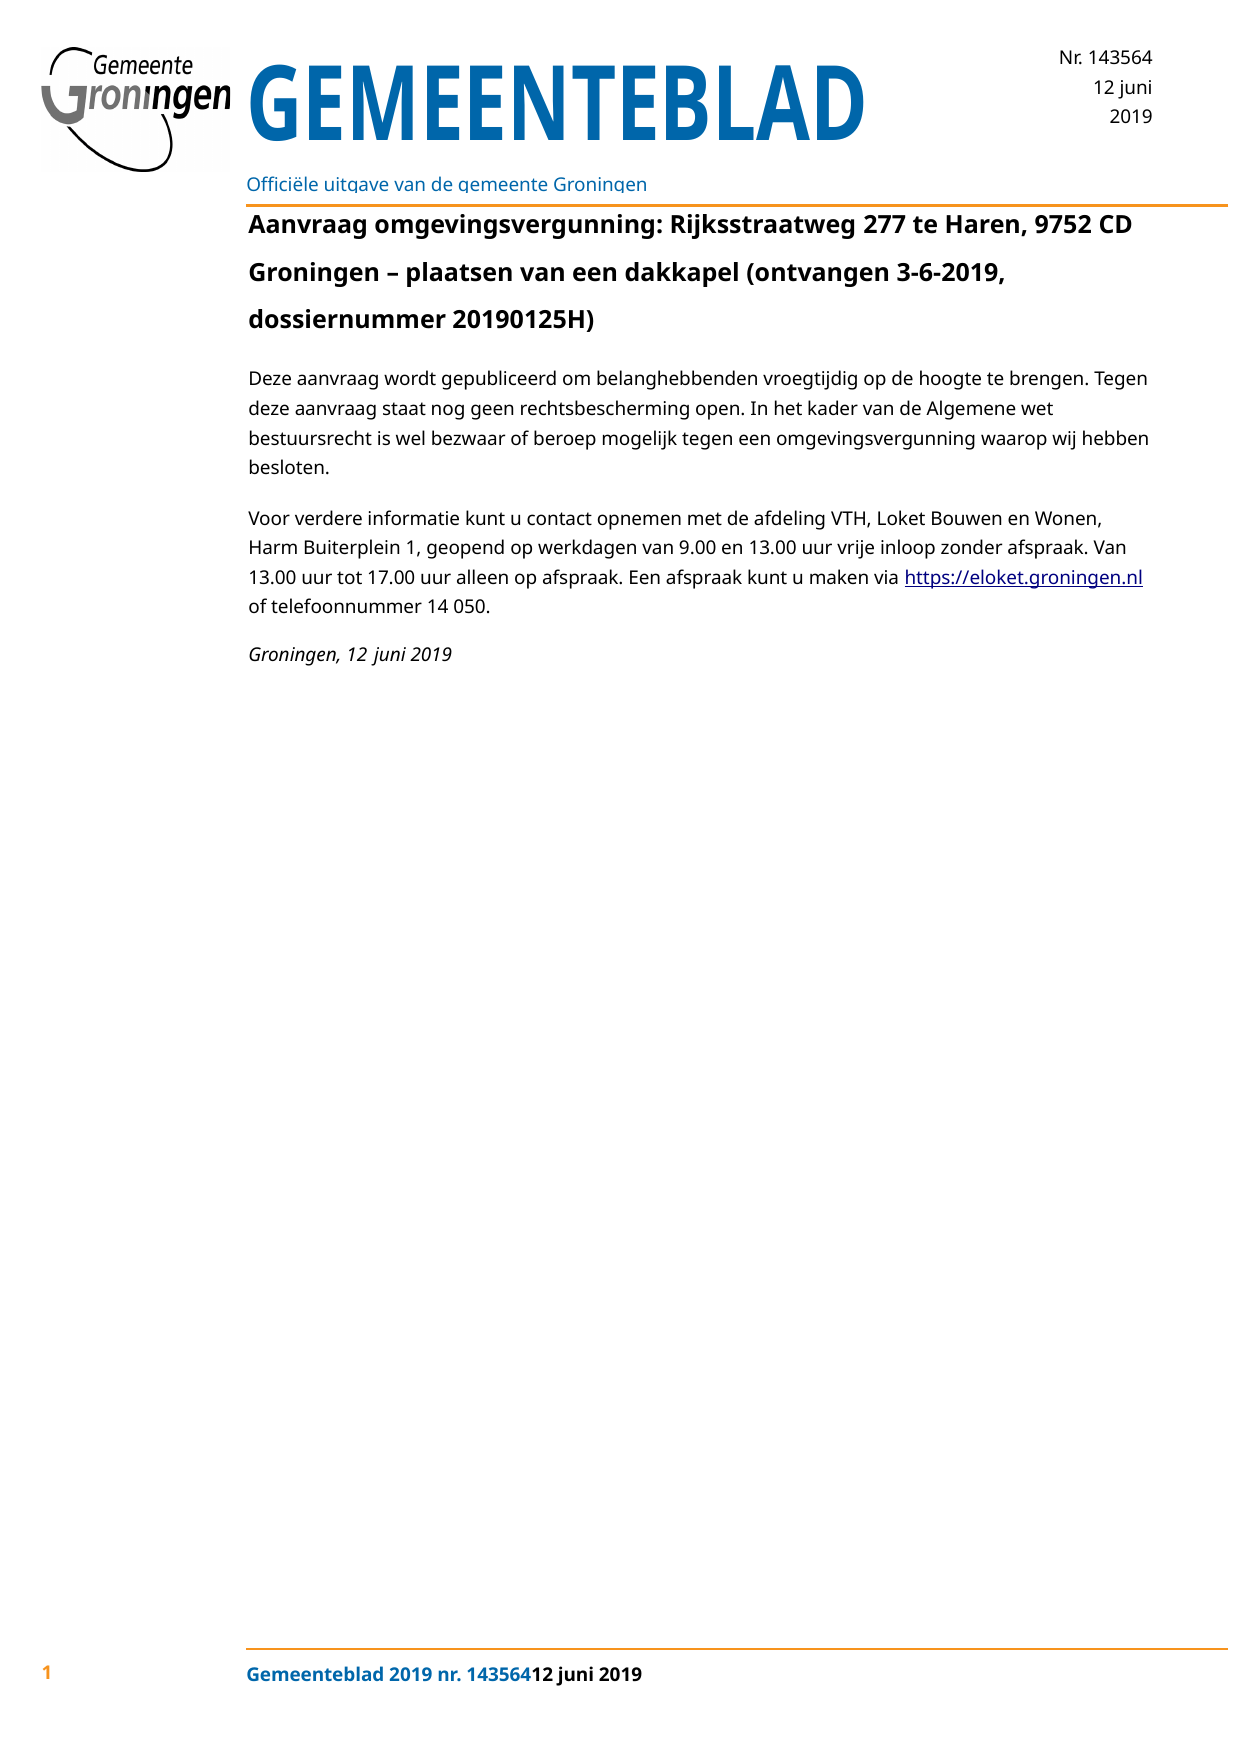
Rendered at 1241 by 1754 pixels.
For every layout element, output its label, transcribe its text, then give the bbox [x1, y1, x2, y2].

text Aanvraag omgevingsvergunning: Rijksstraatweg 277 te Haren, 9752 CD Groningen – plaatsen van een dakkapel (ontvangen 3-6-2019, dossiernummer 20190125H) [248, 207, 1152, 336]
picture [41, 47, 231, 172]
text Voor verdere informatie kunt u contact opnemen met de afdeling VTH, Loket Bouwen en Wonen, Harm Buiterplein 1, geopend op werkdagen van 9.00 en 13.00 uur vrije inloop zonder afspraak. Van 13.00 uur tot 17.00 uur alleen op afspraak. Een afspraak kunt u maken via https://eloket.groningen.nl of telefoonnummer 14 050. [248, 505, 1152, 619]
text Deze aanvraag wordt gepubliceerd om belanghebbenden vroegtijdig op de hoogte te brengen. Tegen deze aanvraag staat nog geen rechtsbescherming open. In het kader van de Algemene wet bestuursrecht is wel bezwaar of beroep mogelijk tegen een omgevingsvergunning waarop wij hebben besloten. [248, 366, 1152, 480]
text Groningen, 12 juni 2019 [248, 641, 1152, 667]
